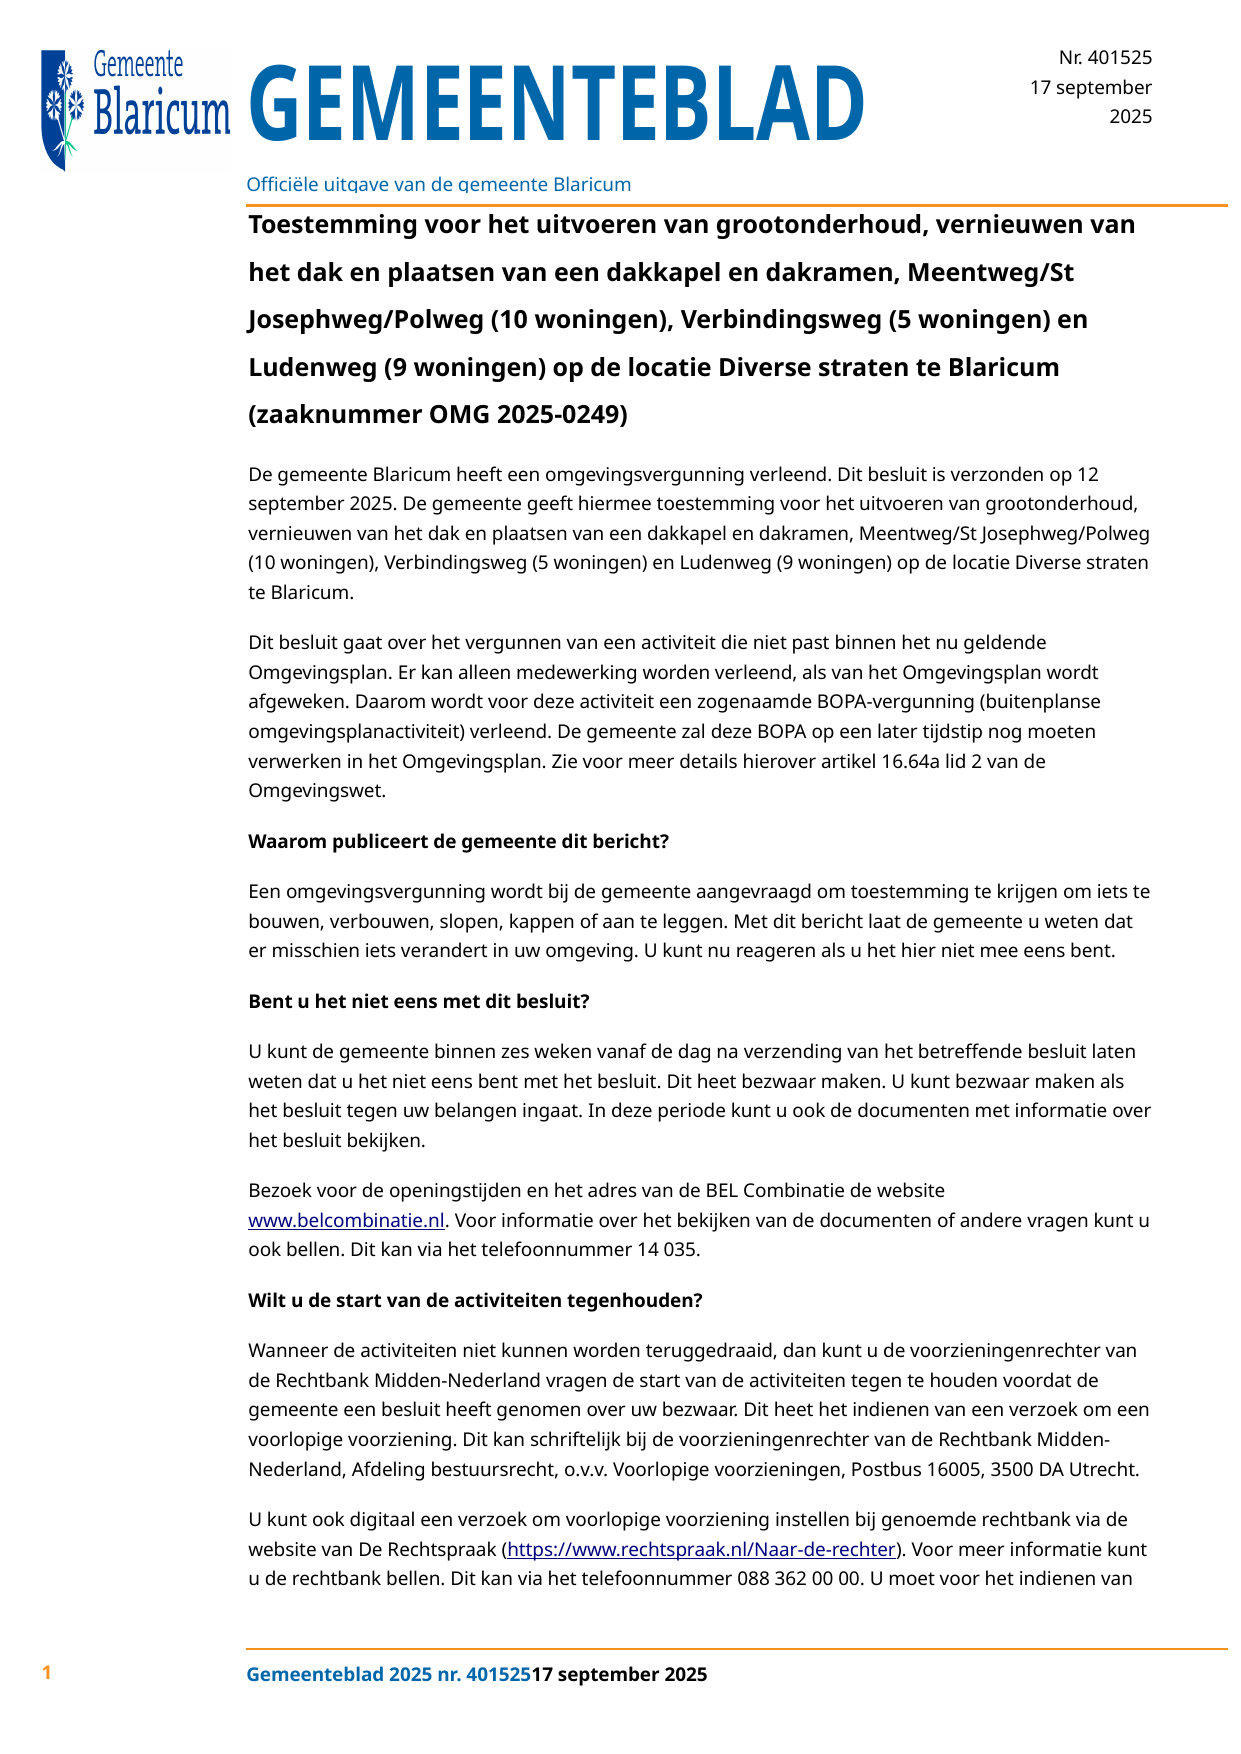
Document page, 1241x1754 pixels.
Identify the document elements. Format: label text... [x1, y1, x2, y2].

text Bent u het niet eens met dit besluit? [248, 988, 1152, 1013]
text Wilt u de start van de activiteiten tegenhouden? [248, 1287, 1152, 1313]
text Wanneer de activiteiten niet kunnen worden teruggedraaid, dan kunt u de voorzieningenrechter van de Rechtbank Midden-Nederland vragen de start van de activiteiten tegen te houden voordat de gemeente een besluit heeft genomen over uw bezwaar. Dit heet het indienen van een verzoek om een voorlopige voorziening. Dit kan schriftelijk bij de voorzieningenrechter van de Rechtbank Midden-Nederland, Afdeling bestuursrecht, o.v.v. Voorlopige voorzieningen, Postbus 16005, 3500 DA Utrecht. [248, 1337, 1152, 1481]
text Toestemming voor het uitvoeren van grootonderhoud, vernieuwen van het dak en plaatsen van een dakkapel en dakramen, Meentweg/St Josephweg/Polweg (10 woningen), Verbindingsweg (5 woningen) en Ludenweg (9 woningen) op de locatie Diverse straten te Blaricum (zaaknummer OMG 2025-0249) [248, 207, 1152, 431]
text De gemeente Blaricum heeft een omgevingsvergunning verleend. Dit besluit is verzonden op 12 september 2025. De gemeente geeft hiermee toestemming voor het uitvoeren van grootonderhoud, vernieuwen van het dak en plaatsen van een dakkapel en dakramen, Meentweg/St Josephweg/Polweg (10 woningen), Verbindingsweg (5 woningen) en Ludenweg (9 woningen) op de locatie Diverse straten te Blaricum. [248, 461, 1152, 605]
picture [41, 47, 231, 172]
text Dit besluit gaat over het vergunnen van een activiteit die niet past binnen het nu geldende Omgevingsplan. Er kan alleen medewerking worden verleend, als van het Omgevingsplan wordt afgeweken. Daarom wordt voor deze activiteit een zogenaamde BOPA-vergunning (buitenplanse omgevingsplanactiviteit) verleend. De gemeente zal deze BOPA op een later tijdstip nog moeten verwerken in het Omgevingsplan. Zie voor meer details hierover artikel 16.64a lid 2 van de Omgevingswet. [248, 629, 1152, 803]
text U kunt ook digitaal een verzoek om voorlopige voorziening instellen bij genoemde rechtbank via de website van De Rechtspraak (https://www.rechtspraak.nl/Naar-de-rechter). Voor meer informatie kunt u de rechtbank bellen. Dit kan via het telefoonnummer 088 362 00 00. U moet voor het indienen van [248, 1506, 1152, 1591]
text Een omgevingsvergunning wordt bij de gemeente aangevraagd om toestemming te krijgen om iets te bouwen, verbouwen, slopen, kappen of aan te leggen. Met dit bericht laat de gemeente u weten dat er misschien iets verandert in uw omgeving. U kunt nu reageren als u het hier niet mee eens bent. [248, 878, 1152, 963]
text Bezoek voor de openingstijden en het adres van de BEL Combinatie de website www.belcombinatie.nl. Voor informatie over het bekijken van de documenten of andere vragen kunt u ook bellen. Dit kan via het telefoonnummer 14 035. [248, 1177, 1152, 1262]
text U kunt de gemeente binnen zes weken vanaf de dag na verzending van het betreffende besluit laten weten dat u het niet eens bent met het besluit. Dit heet bezwaar maken. U kunt bezwaar maken als het besluit tegen uw belangen ingaat. In deze periode kunt u ook de documenten met informatie over het besluit bekijken. [248, 1038, 1152, 1153]
text Waarom publiceert de gemeente dit bericht? [248, 828, 1152, 853]
